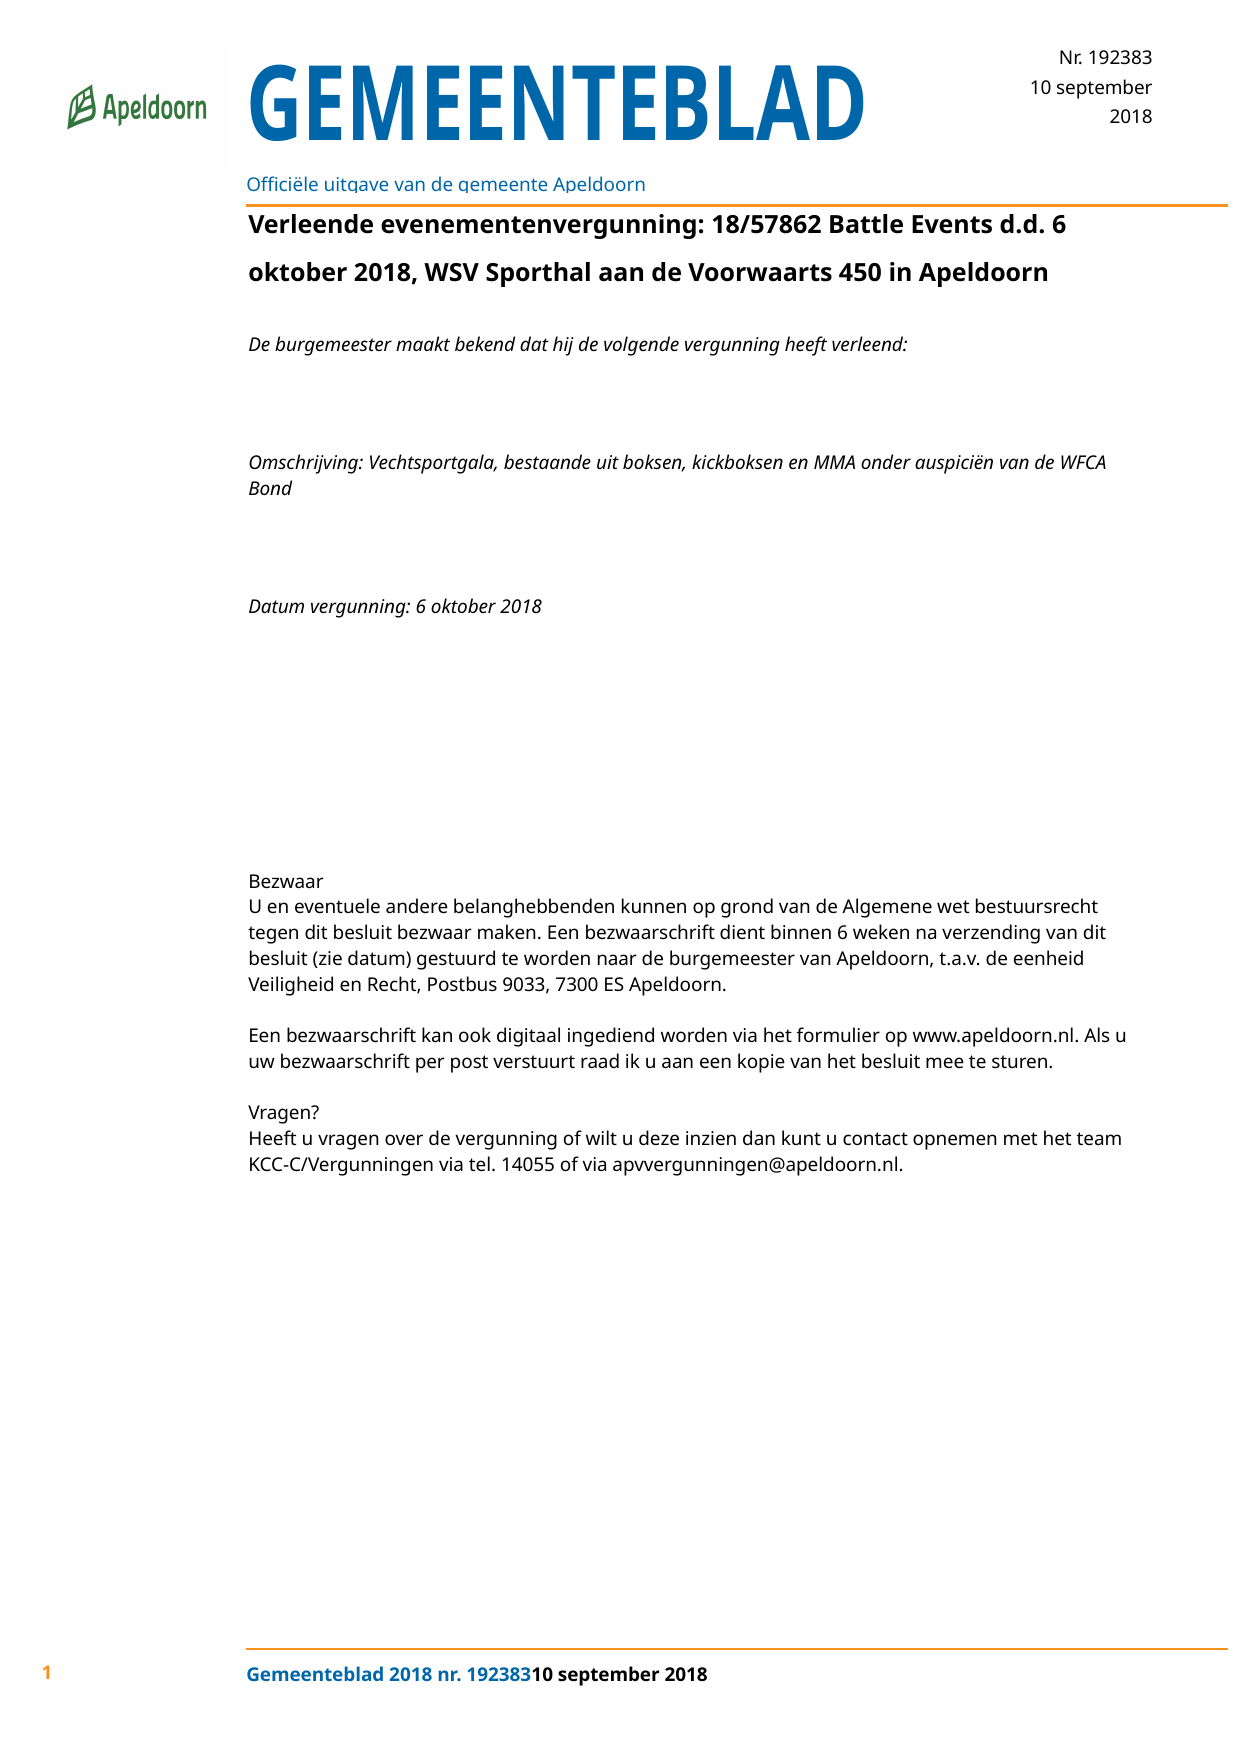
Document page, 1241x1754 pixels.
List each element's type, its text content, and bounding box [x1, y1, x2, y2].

text Vragen? [248, 1099, 1152, 1125]
text Een bezwaarschrift kan ook digitaal ingediend worden via het formulier op www.apeldoorn.nl. Als u uw bezwaarschrift per post verstuurt raad ik u aan een kopie van het besluit mee te sturen. [248, 1022, 1152, 1074]
text Verleende evenementenvergunning: 18/57862 Battle Events d.d. 6 oktober 2018, WSV Sporthal aan de Voorwaarts 450 in Apeldoorn [248, 207, 1152, 288]
text Datum vergunning: 6 oktober 2018 [248, 593, 1152, 618]
text Bezwaar [248, 868, 1152, 894]
text Omschrijving: Vechtsportgala, bestaande uit boksen, kickboksen en MMA onder auspiciën van de WFCA Bond [248, 449, 1152, 501]
text Heeft u vragen over de vergunning of wilt u deze inzien dan kunt u contact opnemen met het team KCC-C/Vergunningen via tel. 14055 of via apvvergunningen@apeldoorn.nl. [248, 1125, 1152, 1177]
text De burgemeester maakt bekend dat hij de volgende vergunning heeft verleend: [248, 331, 1152, 357]
text U en eventuele andere belanghebbenden kunnen op grond van de Algemene wet bestuursrecht tegen dit besluit bezwaar maken. Een bezwaarschrift dient binnen 6 weken na verzending van dit besluit (zie datum) gestuurd te worden naar de burgemeester van Apeldoorn, t.a.v. de eenheid Veiligheid en Recht, Postbus 9033, 7300 ES Apeldoorn. [248, 894, 1152, 997]
picture [41, 47, 231, 172]
